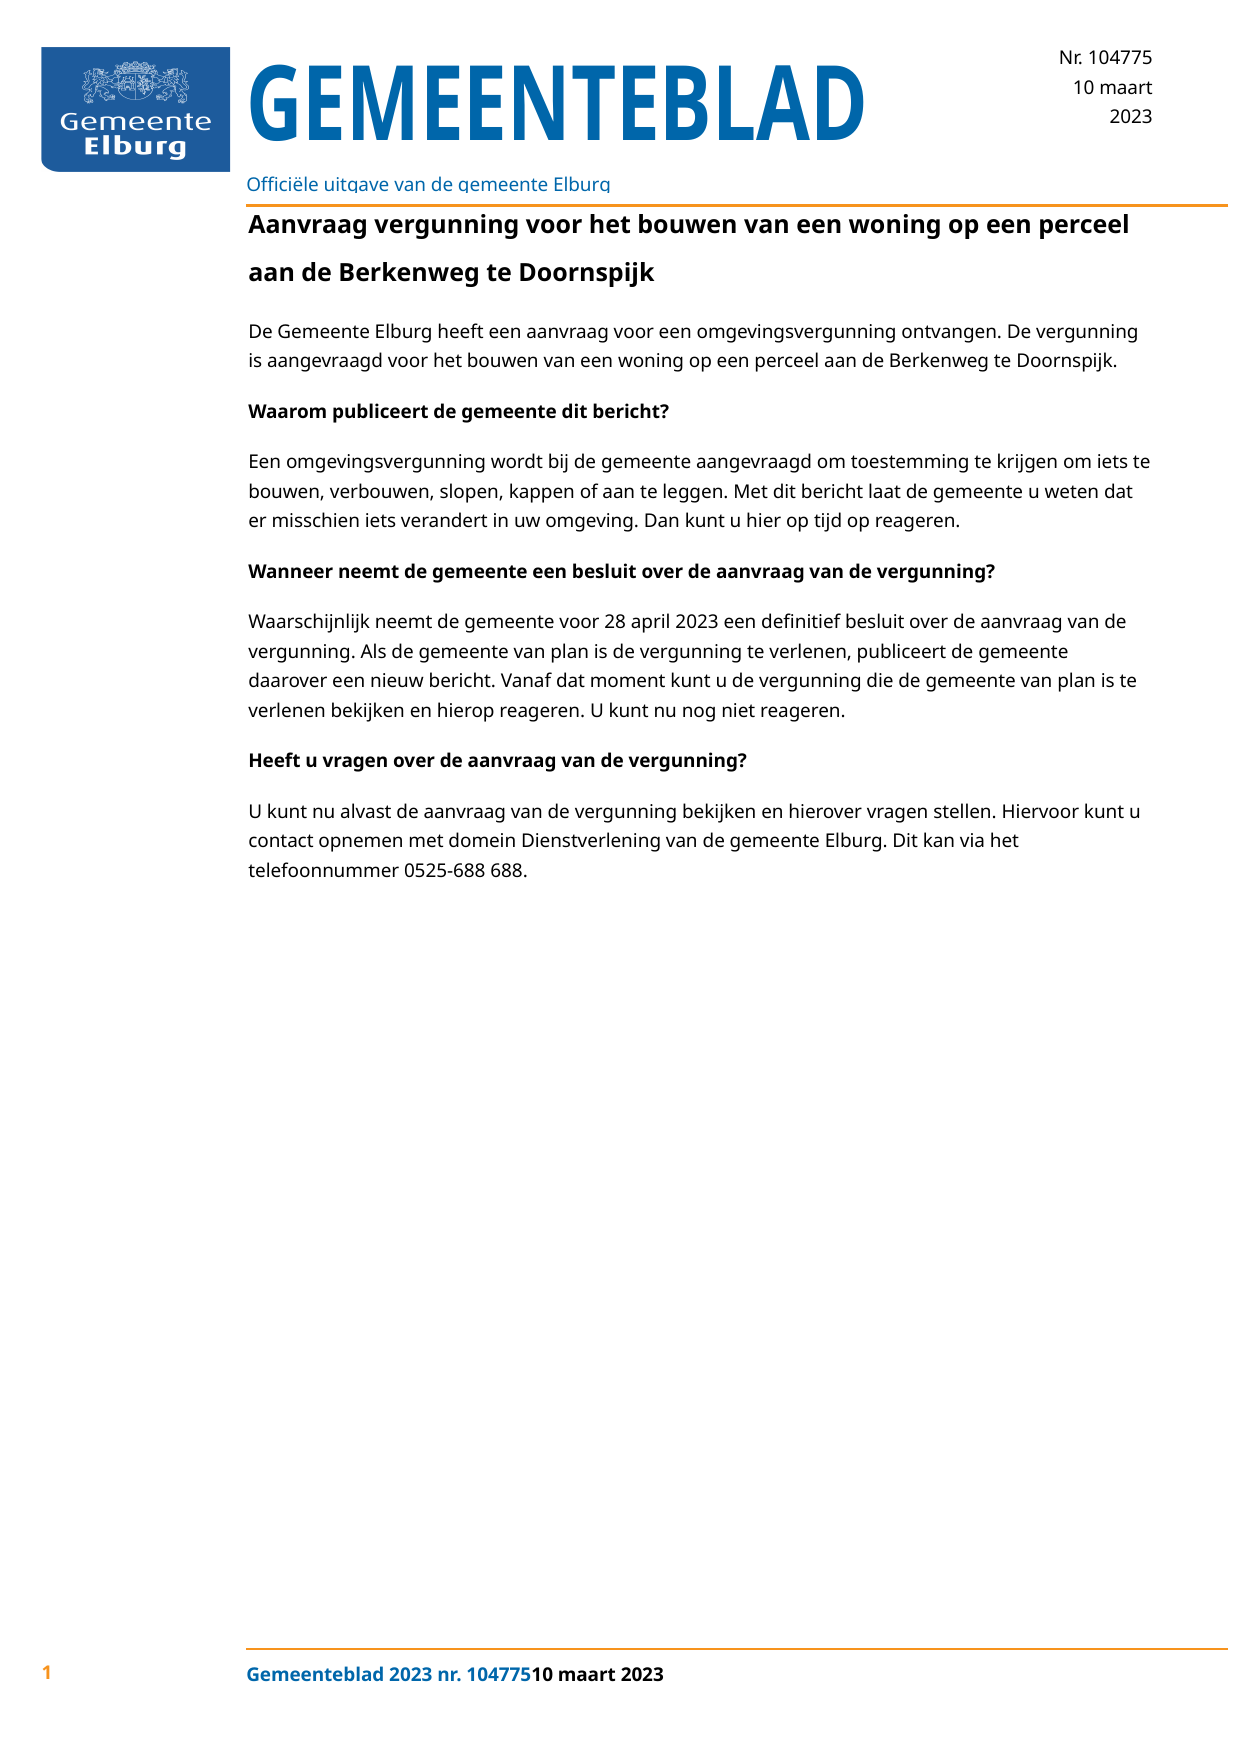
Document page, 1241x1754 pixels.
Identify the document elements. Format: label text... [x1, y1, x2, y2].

text Heeft u vragen over de aanvraag van de vergunning? [248, 747, 1152, 773]
text Aanvraag vergunning voor het bouwen van een woning op een perceel aan de Berkenweg te Doornspijk [248, 207, 1152, 288]
text Waarschijnlijk neemt de gemeente voor 28 april 2023 een definitief besluit over de aanvraag van de vergunning. Als de gemeente van plan is de vergunning te verlenen, publiceert de gemeente daarover een nieuw bericht. Vanaf dat moment kunt u de vergunning die de gemeente van plan is te verlenen bekijken en hierop reageren. U kunt nu nog niet reageren. [248, 608, 1152, 723]
text Een omgevingsvergunning wordt bij de gemeente aangevraagd om toestemming te krijgen om iets te bouwen, verbouwen, slopen, kappen of aan te leggen. Met dit bericht laat de gemeente u weten dat er misschien iets verandert in uw omgeving. Dan kunt u hier op tijd op reageren. [248, 448, 1152, 533]
text De Gemeente Elburg heeft een aanvraag voor een omgevingsvergunning ontvangen. De vergunning is aangevraagd voor het bouwen van een woning op een perceel aan de Berkenweg te Doornspijk. [248, 318, 1152, 373]
text Wanneer neemt de gemeente een besluit over de aanvraag van de vergunning? [248, 558, 1152, 584]
text U kunt nu alvast de aanvraag van de vergunning bekijken en hierover vragen stellen. Hiervoor kunt u contact opnemen met domein Dienstverlening van de gemeente Elburg. Dit kan via het telefoonnummer 0525-688 688. [248, 798, 1152, 883]
picture [41, 47, 231, 172]
text Waarom publiceert de gemeente dit bericht? [248, 398, 1152, 424]
